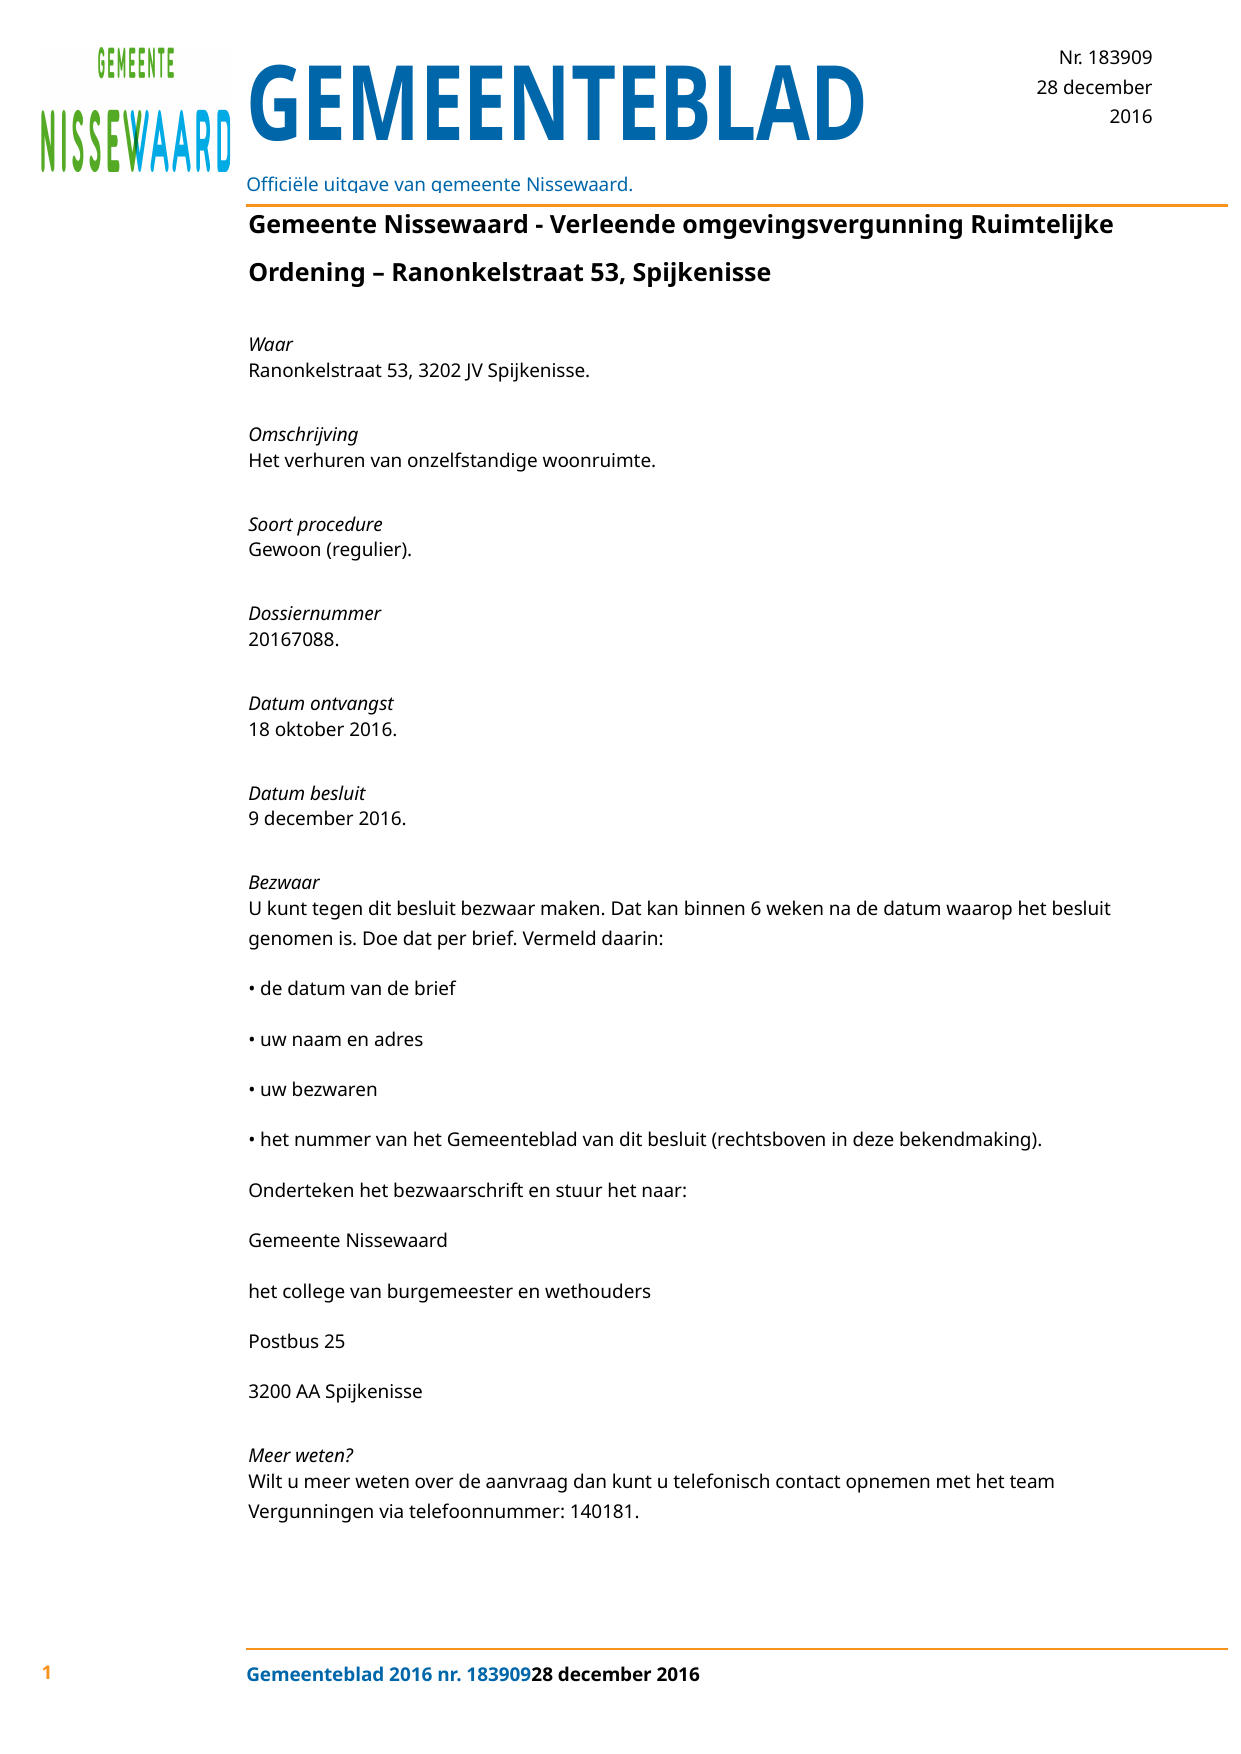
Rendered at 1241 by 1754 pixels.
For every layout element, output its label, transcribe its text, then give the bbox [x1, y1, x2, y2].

text Gemeente Nissewaard - Verleende omgevingsvergunning Ruimtelijke Ordening – Ranonkelstraat 53, Spijkenisse [248, 207, 1152, 288]
picture [201, 122, 206, 138]
text Wilt u meer weten over de aanvraag dan kunt u telefonisch contact opnemen met het team Vergunningen via telefoonnummer: 140181. [248, 1468, 1152, 1524]
text Dossiernummer [248, 601, 1152, 626]
text Het verhuren van onzelfstandige woonruimte. [248, 447, 1152, 473]
text Omschrijving [248, 421, 1152, 447]
picture [154, 157, 165, 172]
text Bezwaar [248, 869, 1152, 895]
picture [176, 157, 187, 172]
text 18 oktober 2016. [248, 716, 1152, 742]
picture [200, 151, 206, 172]
text Soort procedure [248, 511, 1152, 537]
picture [222, 122, 227, 160]
text Gewoon (regulier). [248, 537, 1152, 562]
text • uw bezwaren [248, 1076, 1152, 1102]
picture [41, 47, 231, 172]
text Meer weten? [248, 1443, 1152, 1468]
text Waar [248, 331, 1152, 357]
text Datum besluit [248, 780, 1152, 806]
text het college van burgemeester en wethouders [248, 1278, 1152, 1303]
text 20167088. [248, 626, 1152, 652]
text 3200 AA Spijkenisse [248, 1379, 1152, 1404]
text U kunt tegen dit besluit bezwaar maken. Dat kan binnen 6 weken na de datum waarop het besluit genomen is. Doe dat per brief. Vermeld daarin: [248, 895, 1152, 951]
text • uw naam en adres [248, 1026, 1152, 1051]
text • het nummer van het Gemeenteblad van dit besluit (rechtsboven in deze bekendmaking). [248, 1127, 1152, 1152]
text Onderteken het bezwaarschrift en stuur het naar: [248, 1177, 1152, 1203]
text Ranonkelstraat 53, 3202 JV Spijkenisse. [248, 357, 1152, 383]
text • de datum van de brief [248, 975, 1152, 1001]
text Postbus 25 [248, 1328, 1152, 1354]
text Gemeente Nissewaard [248, 1227, 1152, 1253]
text Datum ontvangst [248, 690, 1152, 716]
text 9 december 2016. [248, 806, 1152, 831]
